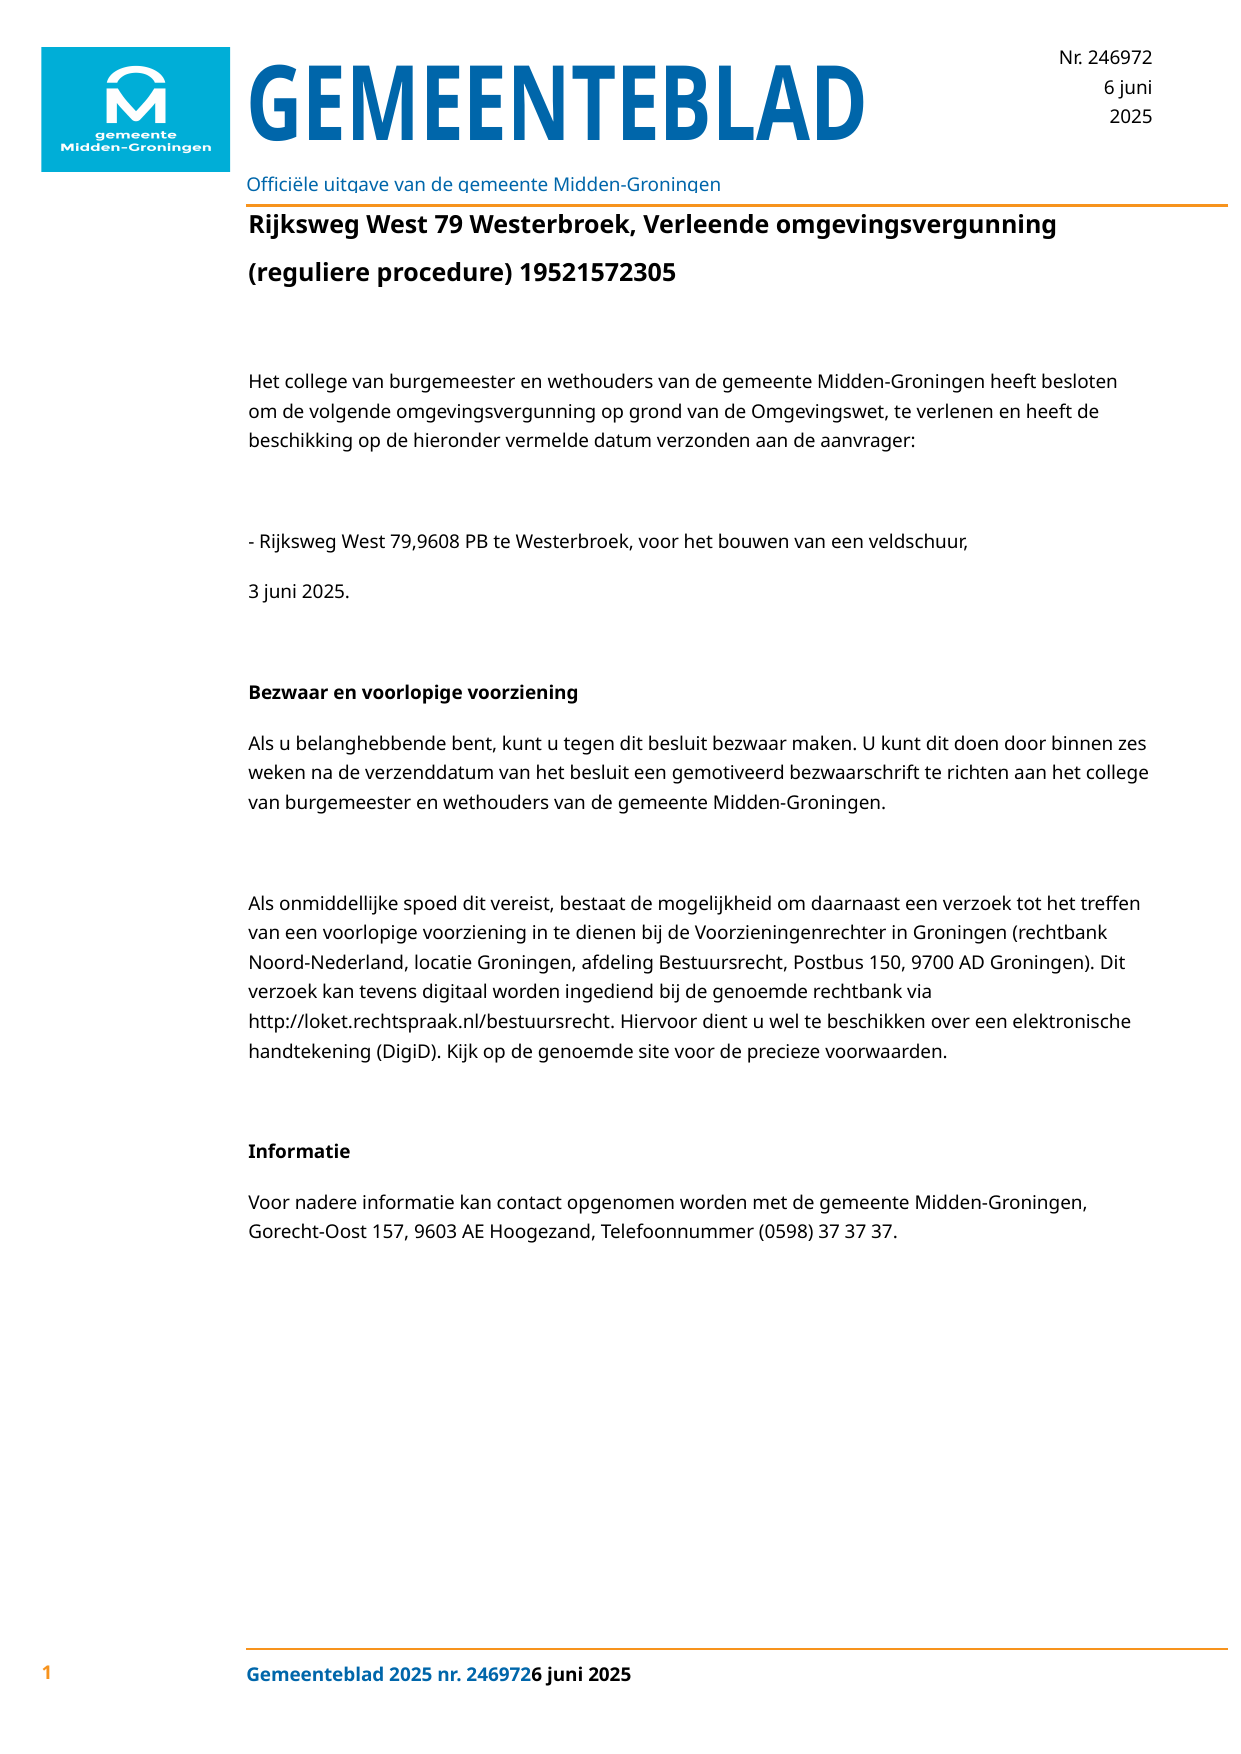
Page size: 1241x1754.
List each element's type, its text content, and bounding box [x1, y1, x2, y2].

text Als u belanghebbende bent, kunt u tegen dit besluit bezwaar maken. U kunt dit doen door binnen zes weken na de verzenddatum van het besluit een gemotiveerd bezwaarschrift te richten aan het college van burgemeester en wethouders van de gemeente Midden-Groningen. [248, 730, 1152, 815]
text 3 juni 2025. [248, 579, 1152, 604]
text Als onmiddellijke spoed dit vereist, bestaat de mogelijkheid om daarnaast een verzoek tot het treffen van een voorlopige voorziening in te dienen bij de Voorzieningenrechter in Groningen (rechtbank Noord-Nederland, locatie Groningen, afdeling Bestuursrecht, Postbus 150, 9700 AD Groningen). Dit verzoek kan tevens digitaal worden ingediend bij de genoemde rechtbank via http://loket.rechtspraak.nl/bestuursrecht. Hiervoor dient u wel te beschikken over een elektronische handtekening (DigiD). Kijk op de genoemde site voor de precieze voorwaarden. [248, 890, 1152, 1064]
text Het college van burgemeester en wethouders van de gemeente Midden-Groningen heeft besloten om de volgende omgevingsvergunning op grond van de Omgevingswet, te verlenen en heeft de beschikking op de hieronder vermelde datum verzonden aan de aanvrager: [248, 368, 1152, 453]
text - Rijksweg West 79,9608 PB te Westerbroek, voor het bouwen van een veldschuur, [248, 528, 1152, 554]
picture [184, 146, 190, 153]
text Rijksweg West 79 Westerbroek, Verleende omgevingsvergunning (reguliere procedure) 19521572305 [248, 207, 1152, 288]
picture [108, 66, 164, 82]
text Voor nadere informatie kan contact opgenomen worden met de gemeente Midden-Groningen, Gorecht-Oost 157, 9603 AE Hoogezand, Telefoonnummer (0598) 37 37 37. [248, 1189, 1152, 1244]
picture [107, 89, 165, 122]
text Informatie [248, 1139, 1152, 1164]
text Bezwaar en voorlopige voorziening [248, 679, 1152, 705]
